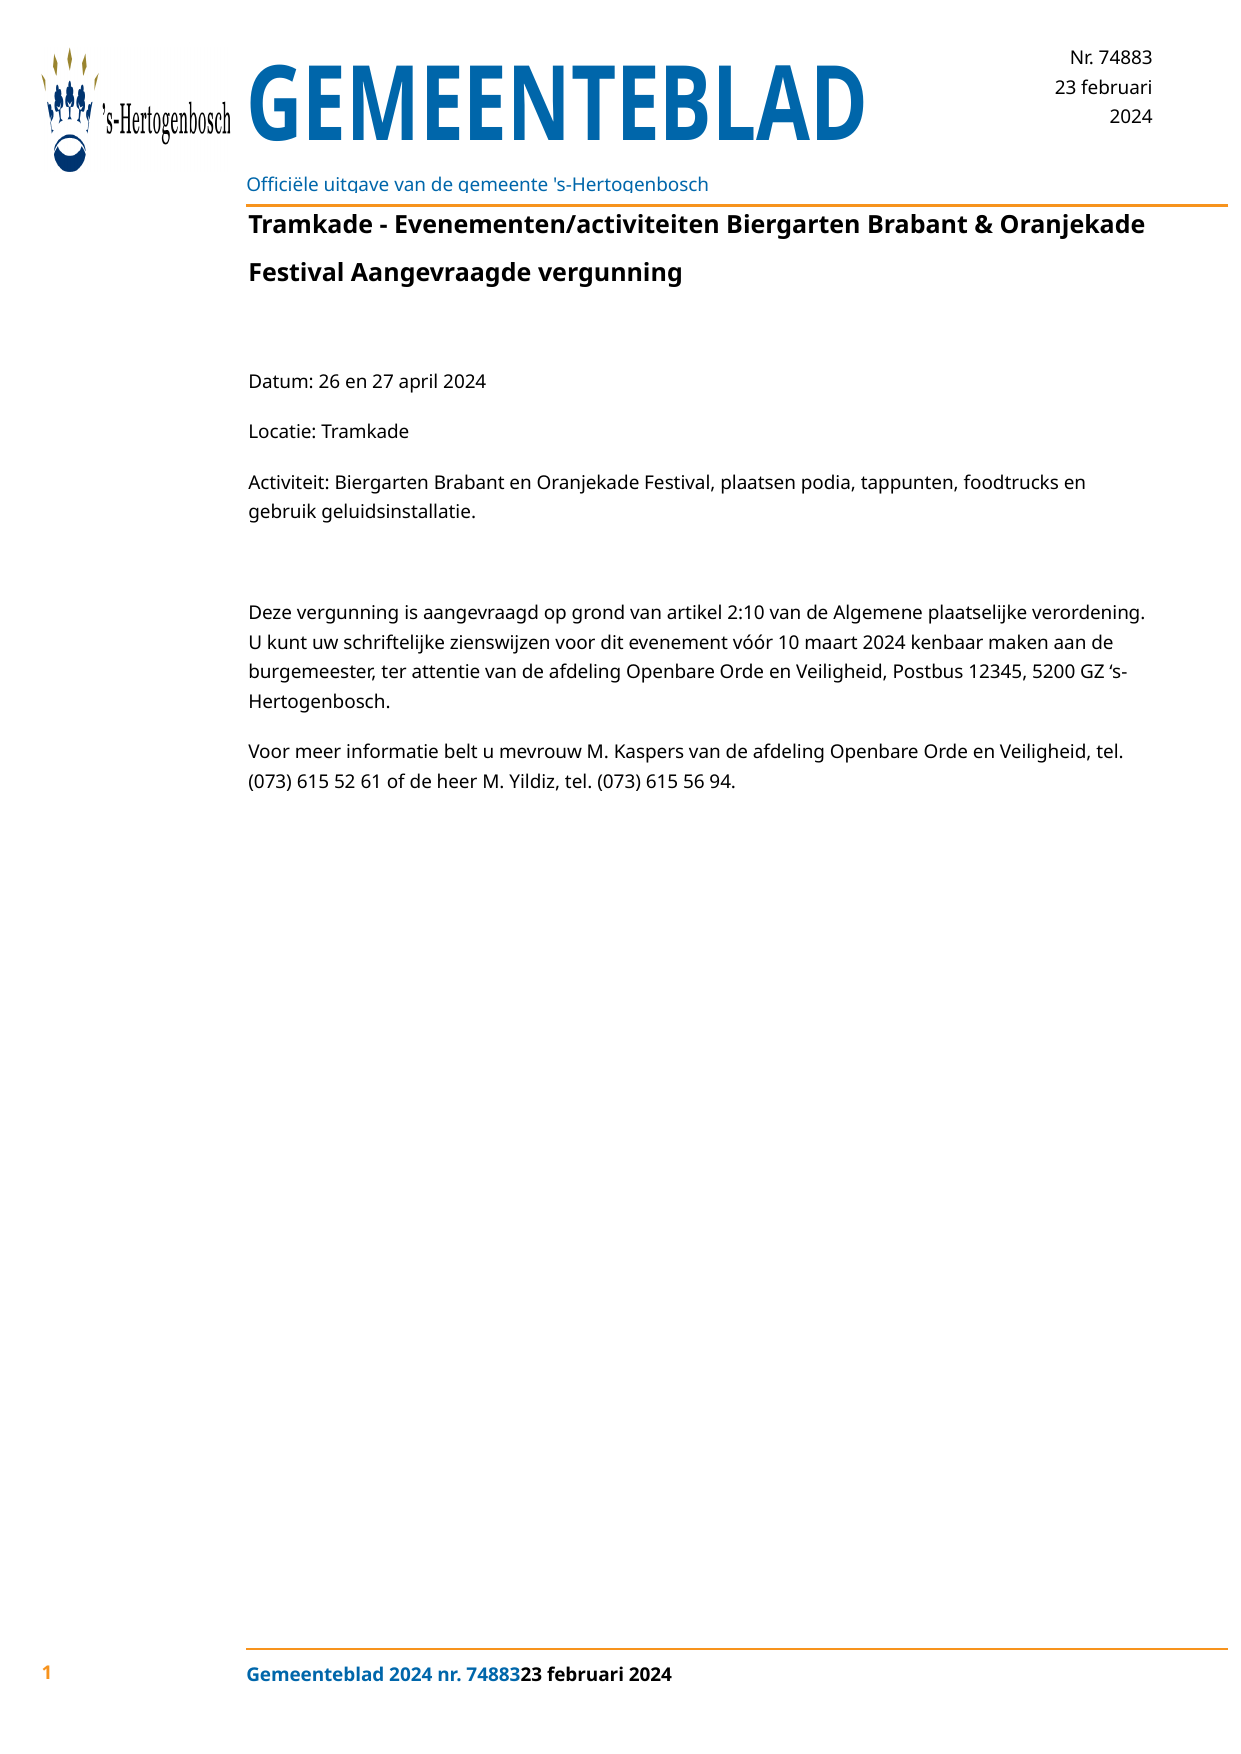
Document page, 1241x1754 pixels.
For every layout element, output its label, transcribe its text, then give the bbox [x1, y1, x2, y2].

text Voor meer informatie belt u mevrouw M. Kaspers van de afdeling Openbare Orde en Veiligheid, tel. (073) 615 52 61 of de heer M. Yildiz, tel. (073) 615 56 94. [248, 739, 1152, 794]
text Deze vergunning is aangevraagd op grond van artikel 2:10 van de Algemene plaatselijke verordening. U kunt uw schriftelijke zienswijzen voor dit evenement vóór 10 maart 2024 kenbaar maken aan de burgemeester, ter attentie van de afdeling Openbare Orde en Veiligheid, Postbus 12345, 5200 GZ ‘s-Hertogenbosch. [248, 599, 1152, 714]
text Locatie: Tramkade [248, 419, 1152, 444]
text Datum: 26 en 27 april 2024 [248, 368, 1152, 394]
text Tramkade - Evenementen/activiteiten Biergarten Brabant & Oranjekade Festival Aangevraagde vergunning [248, 207, 1152, 288]
text Activiteit: Biergarten Brabant en Oranjekade Festival, plaatsen podia, tappunten, foodtrucks en gebruik geluidsinstallatie. [248, 469, 1152, 524]
picture [41, 47, 231, 172]
